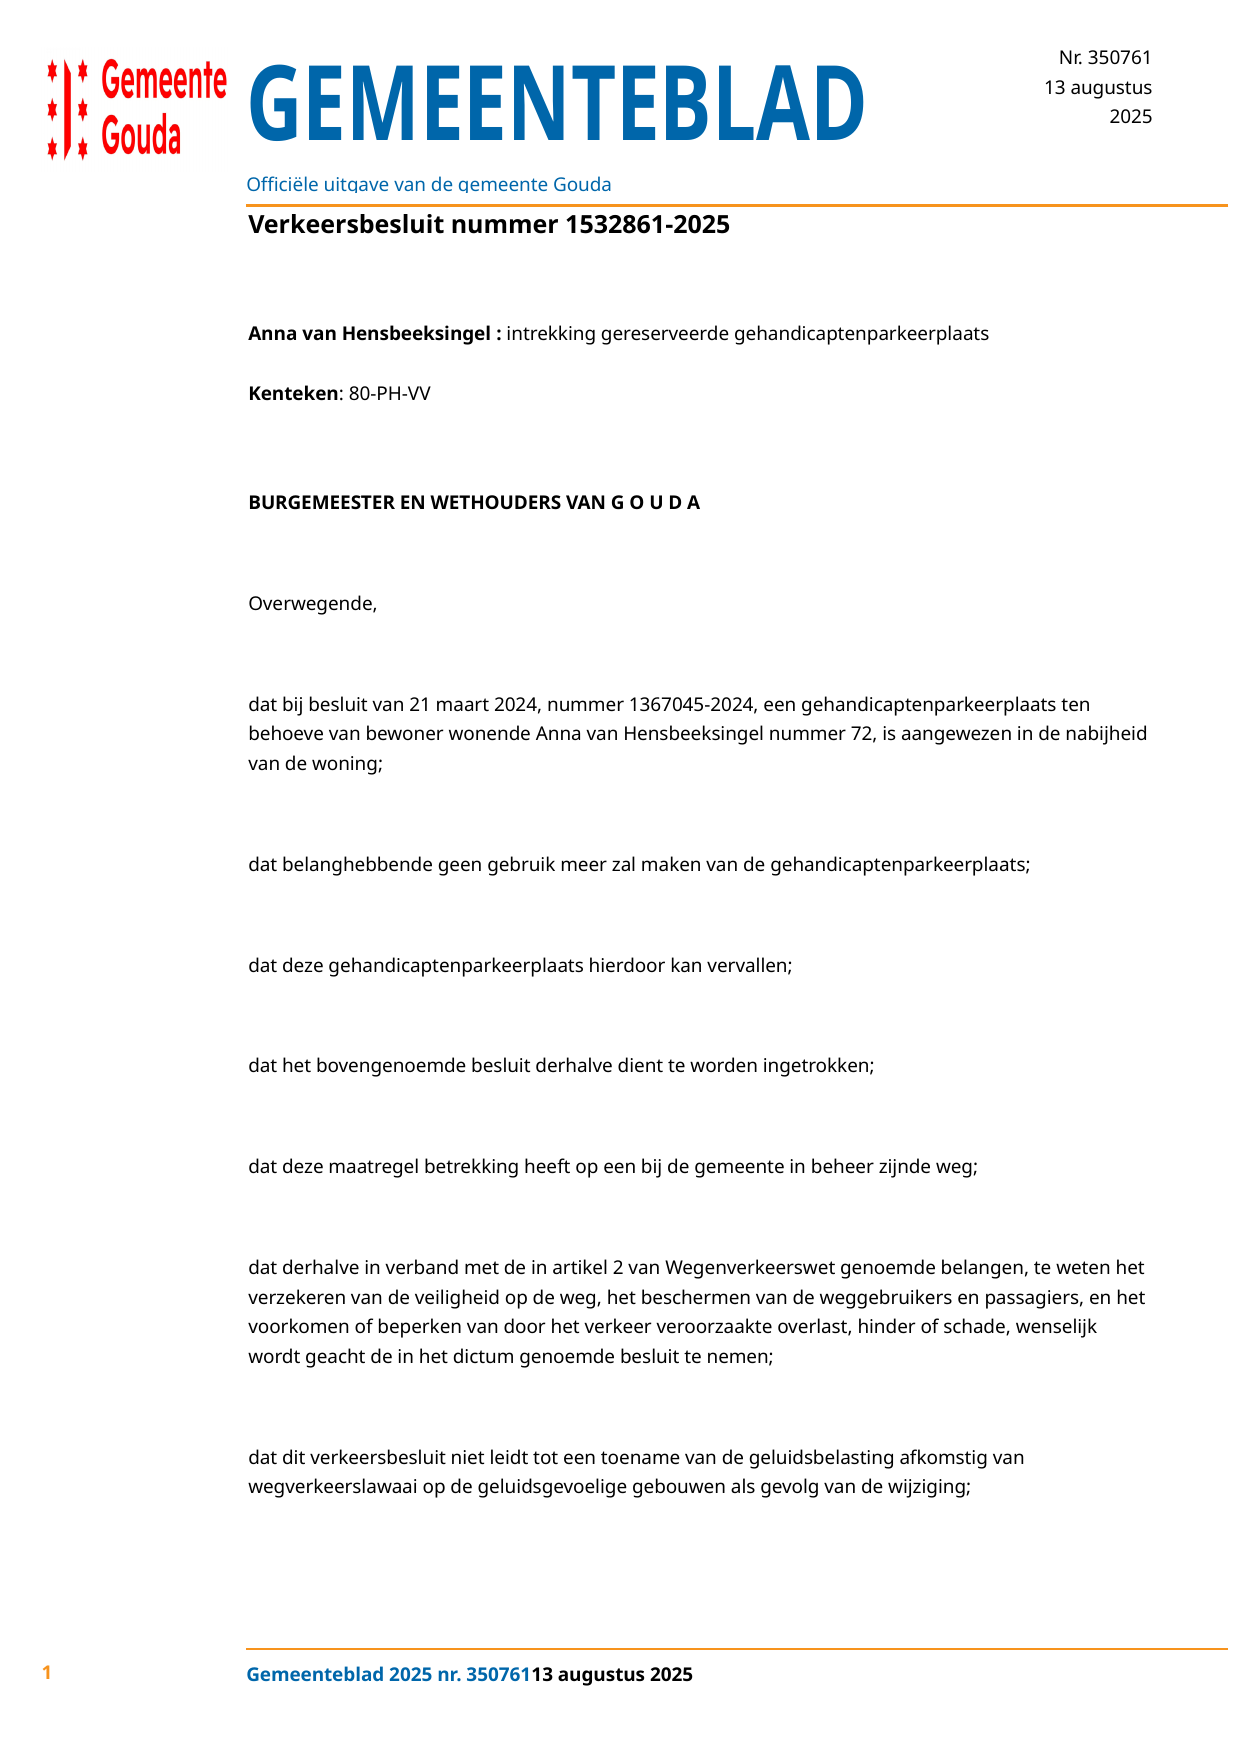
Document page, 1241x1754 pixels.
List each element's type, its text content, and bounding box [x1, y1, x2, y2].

text dat belanghebbende geen gebruik meer zal maken van de gehandicaptenparkeerplaats; [248, 851, 1152, 877]
text dat dit verkeersbesluit niet leidt tot een toename van de geluidsbelasting afkomstig van wegverkeerslawaai op de geluidsgevoelige gebouwen als gevolg van de wijziging; [248, 1444, 1152, 1499]
text dat derhalve in verband met de in artikel 2 van Wegenverkeerswet genoemde belangen, te weten het verzekeren van de veiligheid op de weg, het beschermen van de weggebruikers en passagiers, en het voorkomen of beperken van door het verkeer veroorzaakte overlast, hinder of schade, wenselijk wordt geacht de in het dictum genoemde besluit te nemen; [248, 1254, 1152, 1369]
text dat het bovengenoemde besluit derhalve dient te worden ingetrokken; [248, 1053, 1152, 1078]
text Verkeersbesluit nummer 1532861-2025 [248, 207, 1152, 241]
picture [41, 47, 231, 172]
text Overwegende, [248, 590, 1152, 616]
text dat deze maatregel betrekking heeft op een bij de gemeente in beheer zijnde weg; [248, 1153, 1152, 1179]
text BURGEMEESTER EN WETHOUDERS VAN G O U D A [248, 489, 1152, 515]
text dat deze gehandicaptenparkeerplaats hierdoor kan vervallen; [248, 952, 1152, 978]
text Kenteken: 80-PH-VV [248, 380, 1152, 406]
text Anna van Hensbeeksingel : intrekking gereserveerde gehandicaptenparkeerplaats [248, 321, 1152, 346]
text dat bij besluit van 21 maart 2024, nummer 1367045-2024, een gehandicaptenparkeerplaats ten behoeve van bewoner wonende Anna van Hensbeeksingel nummer 72, is aangewezen in de nabijheid van de woning; [248, 691, 1152, 776]
